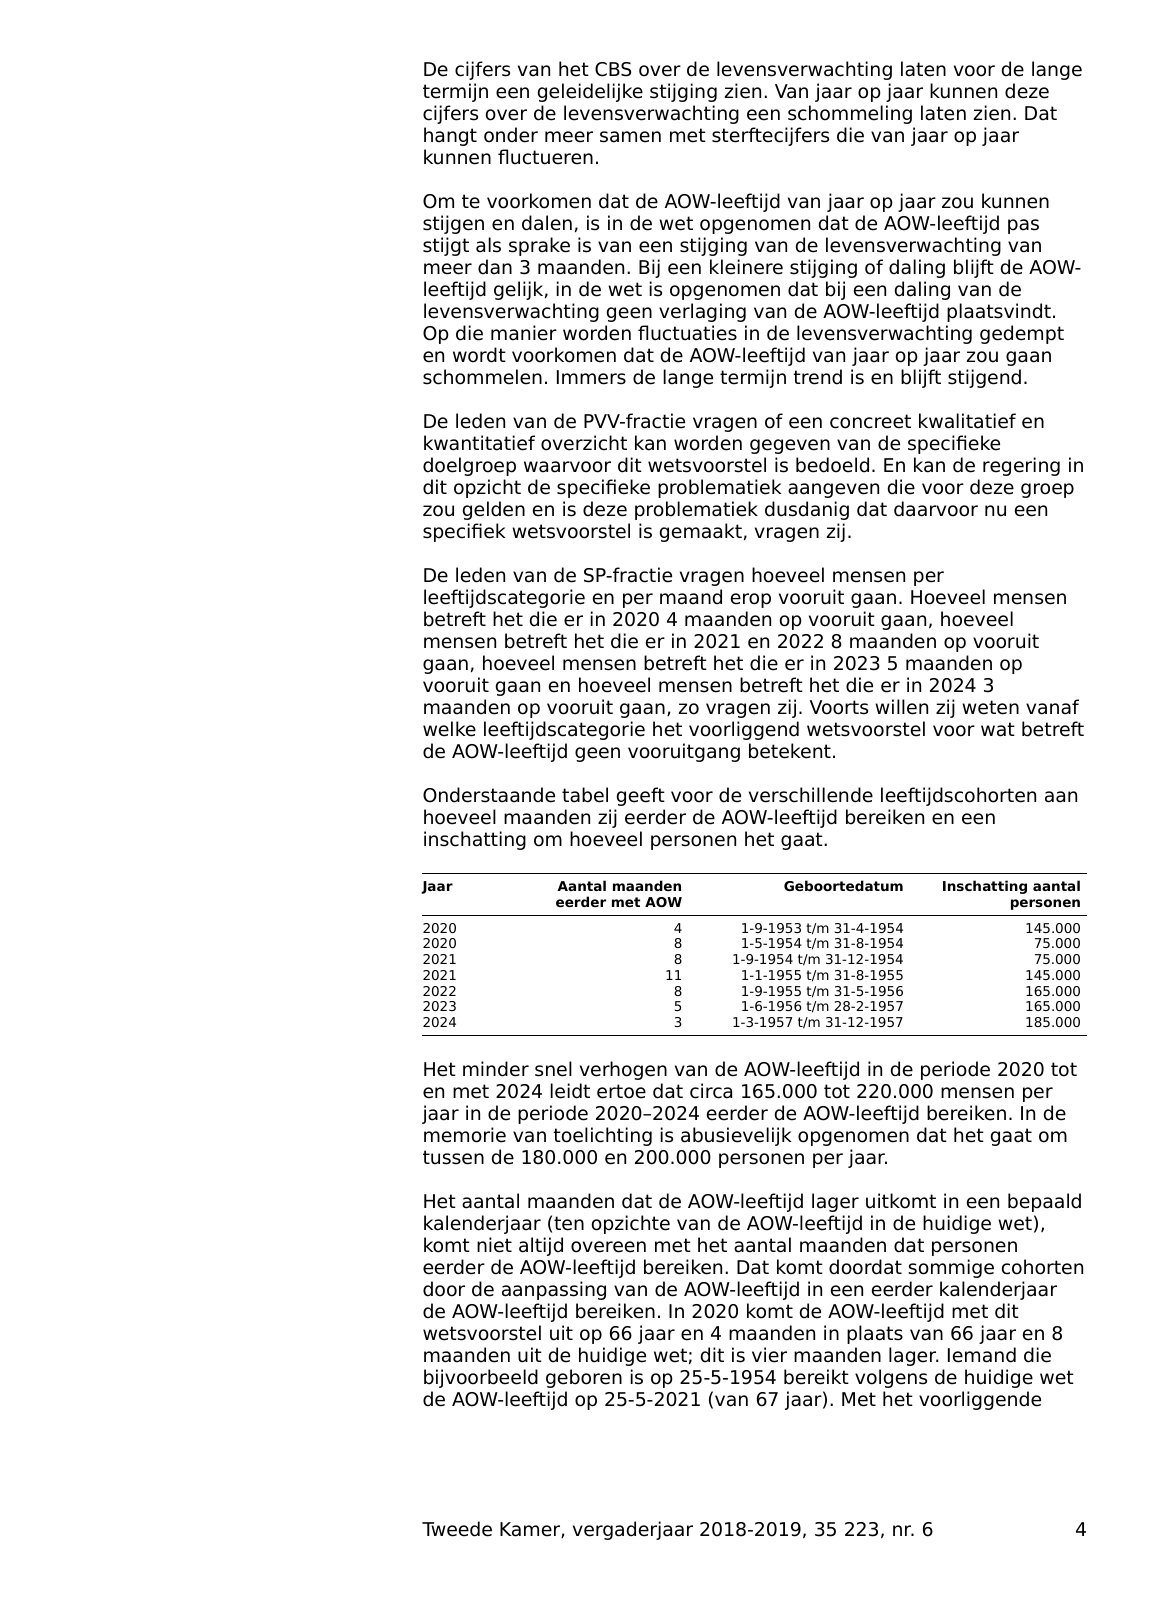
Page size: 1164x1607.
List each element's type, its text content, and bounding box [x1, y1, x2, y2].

table_cell 1-9-1955 t/m 31-5-1956 [688, 984, 909, 999]
table_cell 2020 [422, 936, 511, 952]
table_cell 2021 [422, 952, 511, 968]
table_cell 75.000 [910, 952, 1087, 968]
table_cell 1-9-1953 t/m 31-4-1954 [688, 916, 909, 936]
text De leden van de PVV-fractie vragen of een concreet kwalitatief en kwantitatief overzicht kan worden gegeven van de specifieke doelgroep waarvoor dit wetsvoorstel is bedoeld. En kan de regering in dit opzicht de specifieke problematiek aangeven die voor deze groep zou gelden en is deze problematiek dusdanig dat daarvoor nu een specifiek wetsvoorstel is gemaakt, vragen zij. [422, 411, 1087, 543]
table_cell 3 [511, 1015, 688, 1035]
table_header Aantal maanden eerder met AOW [511, 874, 688, 915]
table_cell 145.000 [910, 968, 1087, 983]
table_cell 165.000 [910, 999, 1087, 1015]
table_cell 2021 [422, 968, 511, 983]
table_cell 8 [511, 984, 688, 999]
table_cell 1-6-1956 t/m 28-2-1957 [688, 999, 909, 1015]
text Om te voorkomen dat de AOW-leeftijd van jaar op jaar zou kunnen stijgen en dalen, is in de wet opgenomen dat de AOW-leeftijd pas stijgt als sprake is van een stijging van de levensverwachting van meer dan 3 maanden. Bij een kleinere stijging of daling blijft de AOW-leeftijd gelijk, in de wet is opgenomen dat bij een daling van de levensverwachting geen verlaging van de AOW-leeftijd plaatsvindt. Op die manier worden fluctuaties in de levensverwachting gedempt en wordt voorkomen dat de AOW-leeftijd van jaar op jaar zou gaan schommelen. Immers de lange termijn trend is en blijft stijgend. [422, 191, 1087, 389]
table_cell 8 [511, 936, 688, 952]
text De cijfers van het CBS over de levensverwachting laten voor de lange termijn een geleidelijke stijging zien. Van jaar op jaar kunnen deze cijfers over de levensverwachting een schommeling laten zien. Dat hangt onder meer samen met sterftecijfers die van jaar op jaar kunnen fluctueren. [422, 59, 1087, 169]
table_header Inschatting aantal personen [910, 874, 1087, 915]
table_header Jaar [422, 874, 511, 915]
table_cell 2020 [422, 916, 511, 936]
text Het minder snel verhogen van de AOW-leeftijd in de periode 2020 tot en met 2024 leidt ertoe dat circa 165.000 tot 220.000 mensen per jaar in de periode 2020–2024 eerder de AOW-leeftijd bereiken. In de memorie van toelichting is abusievelijk opgenomen dat het gaat om tussen de 180.000 en 200.000 personen per jaar. [422, 1059, 1087, 1168]
table_cell 1-9-1954 t/m 31-12-1954 [688, 952, 909, 968]
table_cell 2023 [422, 999, 511, 1015]
table_cell 145.000 [910, 916, 1087, 936]
table_cell 5 [511, 999, 688, 1015]
text Onderstaande tabel geeft voor de verschillende leeftijdscohorten aan hoeveel maanden zij eerder de AOW-leeftijd bereiken en een inschatting om hoeveel personen het gaat. [422, 785, 1087, 851]
text De leden van de SP-fractie vragen hoeveel mensen per leeftijdscategorie en per maand erop vooruit gaan. Hoeveel mensen betreft het die er in 2020 4 maanden op vooruit gaan, hoeveel mensen betreft het die er in 2021 en 2022 8 maanden op vooruit gaan, hoeveel mensen betreft het die er in 2023 5 maanden op vooruit gaan en hoeveel mensen betreft het die er in 2024 3 maanden op vooruit gaan, zo vragen zij. Voorts willen zij weten vanaf welke leeftijdscategorie het voorliggend wetsvoorstel voor wat betreft de AOW-leeftijd geen vooruitgang betekent. [422, 565, 1087, 763]
table_cell 2022 [422, 984, 511, 999]
table_cell 4 [511, 916, 688, 936]
table_cell 1-1-1955 t/m 31-8-1955 [688, 968, 909, 983]
table_cell 8 [511, 952, 688, 968]
table_cell 1-5-1954 t/m 31-8-1954 [688, 936, 909, 952]
table_cell 1-3-1957 t/m 31-12-1957 [688, 1015, 909, 1035]
table_cell 11 [511, 968, 688, 983]
text Het aantal maanden dat de AOW-leeftijd lager uitkomt in een bepaald kalenderjaar (ten opzichte van de AOW-leeftijd in de huidige wet), komt niet altijd overeen met het aantal maanden dat personen eerder de AOW-leeftijd bereiken. Dat komt doordat sommige cohorten door de aanpassing van de AOW-leeftijd in een eerder kalenderjaar de AOW-leeftijd bereiken. In 2020 komt de AOW-leeftijd met dit wetsvoorstel uit op 66 jaar en 4 maanden in plaats van 66 jaar en 8 maanden uit de huidige wet; dit is vier maanden lager. Iemand die bijvoorbeeld geboren is op 25-5-1954 bereikt volgens de huidige wet de AOW-leeftijd op 25-5-2021 (van 67 jaar). Met het voorliggende [422, 1191, 1087, 1411]
table_header Geboortedatum [688, 874, 909, 915]
table_cell 2024 [422, 1015, 511, 1035]
table_cell 185.000 [910, 1015, 1087, 1035]
table_cell 75.000 [910, 936, 1087, 952]
table_cell 165.000 [910, 984, 1087, 999]
